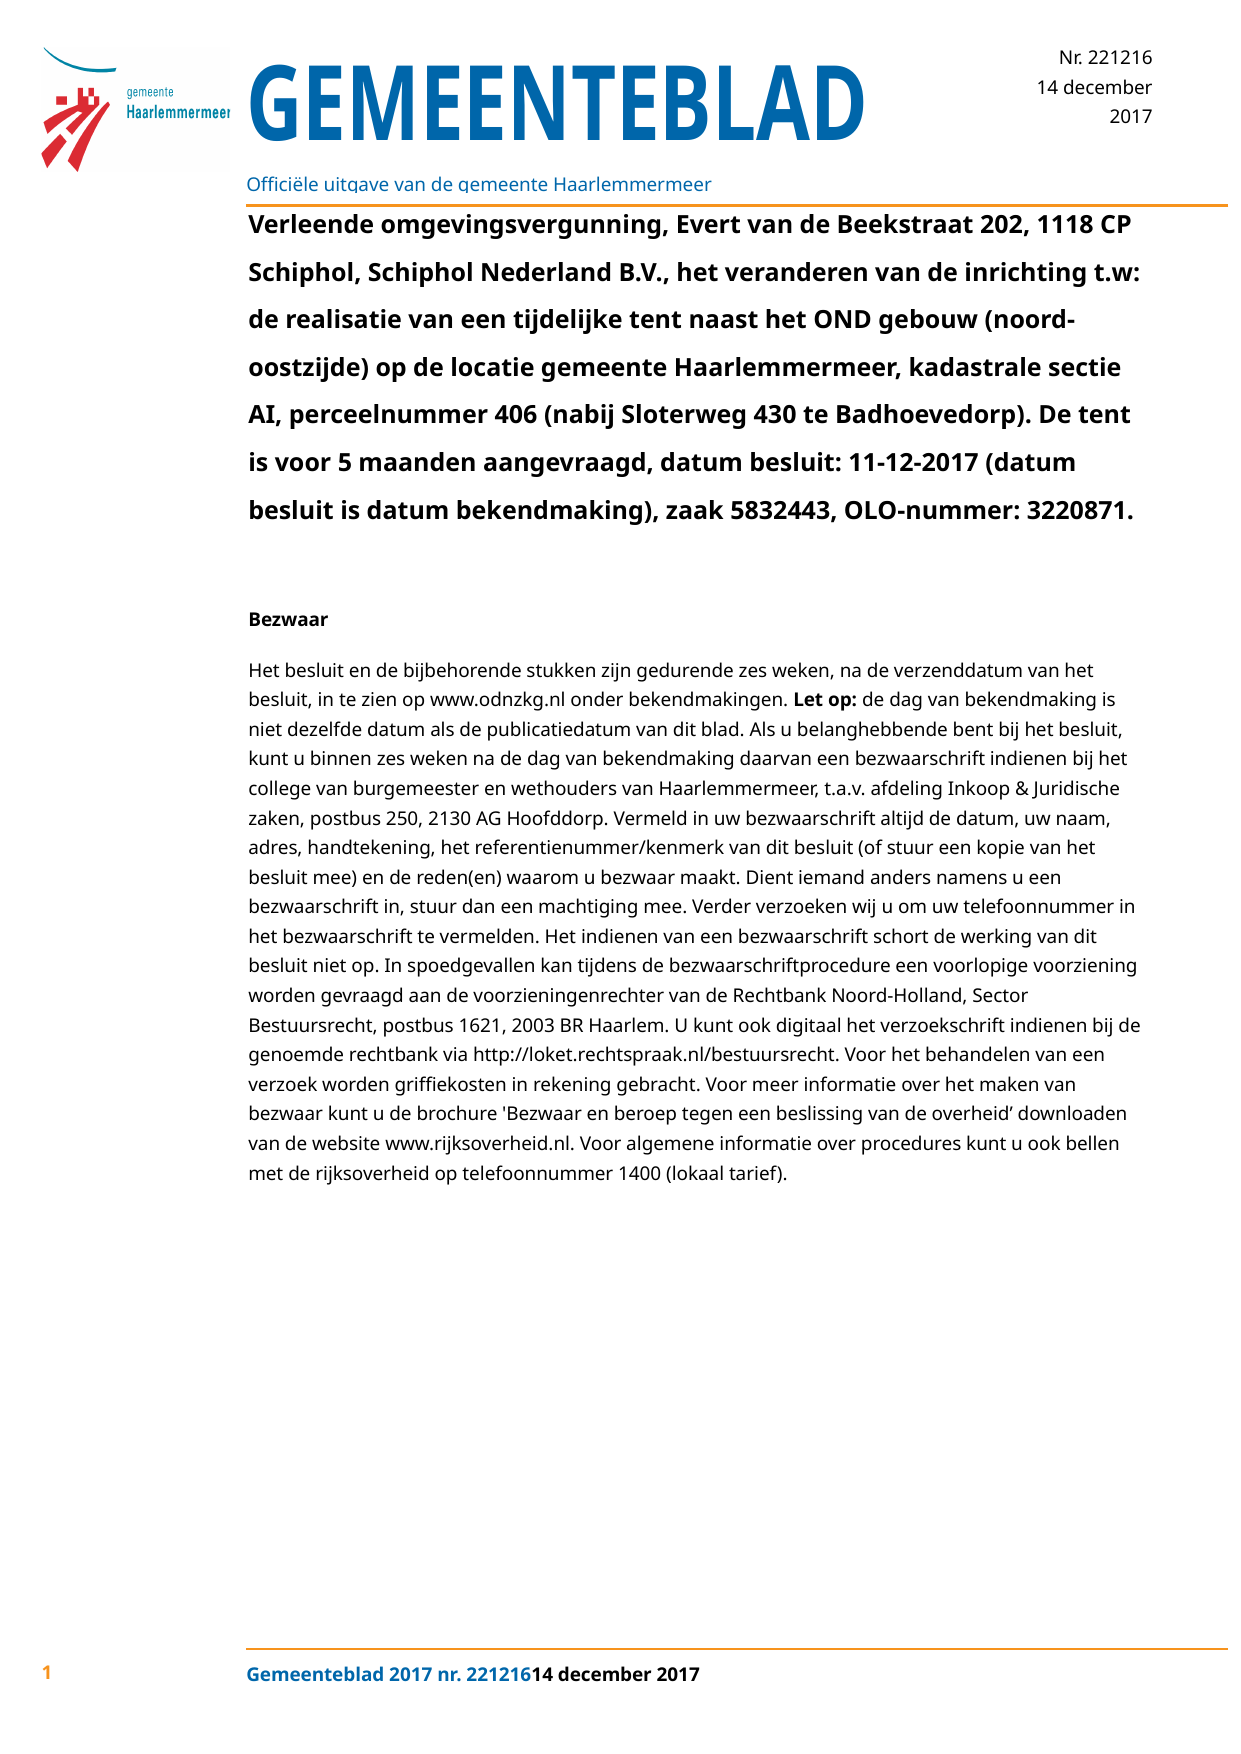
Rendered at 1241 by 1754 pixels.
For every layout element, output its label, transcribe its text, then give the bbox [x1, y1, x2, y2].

text Het besluit en de bijbehorende stukken zijn gedurende zes weken, na de verzenddatum van het besluit, in te zien op www.odnzkg.nl onder bekendmakingen. Let op: de dag van bekendmaking is niet dezelfde datum als de publicatiedatum van dit blad. Als u belanghebbende bent bij het besluit, kunt u binnen zes weken na de dag van bekendmaking daarvan een bezwaarschrift indienen bij het college van burgemeester en wethouders van Haarlemmermeer, t.a.v. afdeling Inkoop & Juridische zaken, postbus 250, 2130 AG Hoofddorp. Vermeld in uw bezwaarschrift altijd de datum, uw naam, adres, handtekening, het referentienummer/kenmerk van dit besluit (of stuur een kopie van het besluit mee) en de reden(en) waarom u bezwaar maakt. Dient iemand anders namens u een bezwaarschrift in, stuur dan een machtiging mee. Verder verzoeken wij u om uw telefoonnummer in het bezwaarschrift te vermelden. Het indienen van een bezwaarschrift schort de werking van dit besluit niet op. In spoedgevallen kan tijdens de bezwaarschriftprocedure een voorlopige voorziening worden gevraagd aan de voorzieningenrechter van de Rechtbank Noord-Holland, Sector Bestuursrecht, postbus 1621, 2003 BR Haarlem. U kunt ook digitaal het verzoekschrift indienen bij de genoemde rechtbank via http://loket.rechtspraak.nl/bestuursrecht. Voor het behandelen van een verzoek worden griffiekosten in rekening gebracht. Voor meer informatie over het maken van bezwaar kunt u de brochure 'Bezwaar en beroep tegen een beslissing van de overheid’ downloaden van de website www.rijksoverheid.nl. Voor algemene informatie over procedures kunt u ook bellen met de rijksoverheid op telefoonnummer 1400 (lokaal tarief). [248, 657, 1152, 1185]
picture [41, 47, 231, 172]
text Bezwaar [248, 606, 1152, 632]
text Verleende omgevingsvergunning, Evert van de Beekstraat 202, 1118 CP Schiphol, Schiphol Nederland B.V., het veranderen van de inrichting t.w: de realisatie van een tijdelijke tent naast het OND gebouw (noord-oostzijde) op de locatie gemeente Haarlemmermeer, kadastrale sectie AI, perceelnummer 406 (nabij Sloterweg 430 te Badhoevedorp). De tent is voor 5 maanden aangevraagd, datum besluit: 11-12-2017 (datum besluit is datum bekendmaking), zaak 5832443, OLO-nummer: 3220871. [248, 207, 1152, 526]
